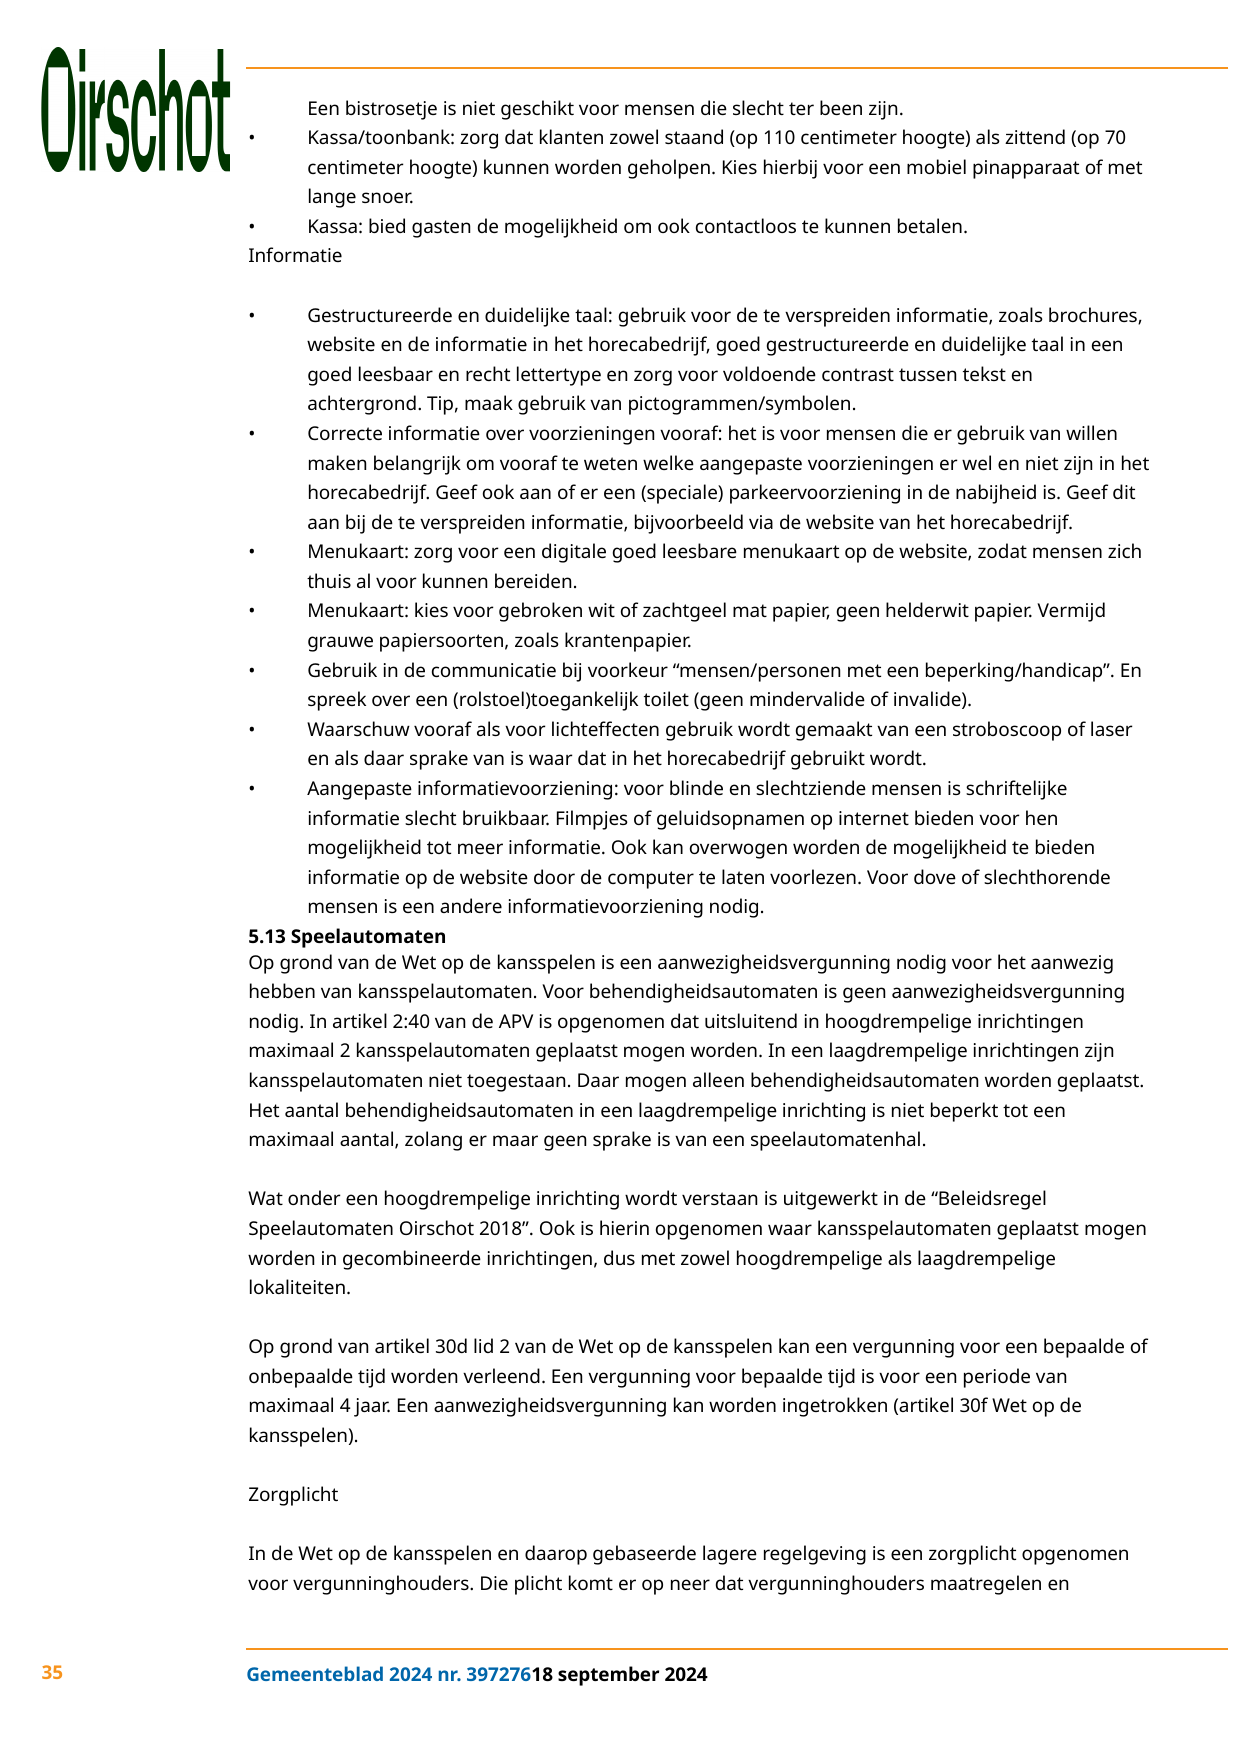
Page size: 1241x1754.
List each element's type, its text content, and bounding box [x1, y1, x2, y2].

text Op grond van de Wet op de kansspelen is een aanwezigheidsvergunning nodig voor het aanwezig hebben van kansspelautomaten. Voor behendigheidsautomaten is geen aanwezigheidsvergunning nodig. In artikel 2:40 van de APV is opgenomen dat uitsluitend in hoogdrempelige inrichtingen maximaal 2 kansspelautomaten geplaatst mogen worden. In een laagdrempelige inrichtingen zijn kansspelautomaten niet toegestaan. Daar mogen alleen behendigheidsautomaten worden geplaatst. Het aantal behendigheidsautomaten in een laagdrempelige inrichting is niet beperkt tot een maximaal aantal, zolang er maar geen sprake is van een speelautomatenhal. [248, 949, 1152, 1152]
picture [41, 47, 231, 172]
text Wat onder een hoogdrempelige inrichting wordt verstaan is uitgewerkt in de “Beleidsregel Speelautomaten Oirschot 2018”. Ook is hierin opgenomen waar kansspelautomaten geplaatst mogen worden in gecombineerde inrichtingen, dus met zowel hoogdrempelige als laagdrempelige lokaliteiten. [248, 1186, 1152, 1300]
list Gestructureerde en duidelijke taal: gebruik voor de te verspreiden informatie, zoals brochures, website en de informatie in het horecabedrijf, goed gestructureerde en duidelijke taal in een goed leesbaar en recht lettertype en zorg voor voldoende contrast tussen tekst en achtergrond. Tip, maak gebruik van pictogrammen/symbolen. [248, 302, 1152, 416]
list Een bistrosetje is niet geschikt voor mensen die slecht ter been zijn. [248, 95, 1152, 121]
list Waarschuw vooraf als voor lichteffecten gebruik wordt gemaakt van een stroboscoop of laser en als daar sprake van is waar dat in het horecabedrijf gebruikt wordt. [248, 716, 1152, 771]
text In de Wet op de kansspelen en daarop gebaseerde lagere regelgeving is een zorgplicht opgenomen voor vergunninghouders. Die plicht komt er op neer dat vergunninghouders maatregelen en [248, 1541, 1152, 1596]
list Kassa: bied gasten de mogelijkheid om ook contactloos te kunnen betalen. [248, 213, 1152, 239]
list Aangepaste informatievoorziening: voor blinde en slechtziende mensen is schriftelijke informatie slecht bruikbaar. Filmpjes of geluidsopnamen op internet bieden voor hen mogelijkheid tot meer informatie. Ook kan overwogen worden de mogelijkheid te bieden informatie op de website door de computer te laten voorlezen. Voor dove of slechthorende mensen is een andere informatievoorziening nodig. [248, 775, 1152, 919]
list Menukaart: kies voor gebroken wit of zachtgeel mat papier, geen helderwit papier. Vermijd grauwe papiersoorten, zoals krantenpapier. [248, 598, 1152, 653]
text Informatie [248, 243, 1152, 268]
list Correcte informatie over voorzieningen vooraf: het is voor mensen die er gebruik van willen maken belangrijk om vooraf te weten welke aangepaste voorzieningen er wel en niet zijn in het horecabedrijf. Geef ook aan of er een (speciale) parkeervoorziening in de nabijheid is. Geef dit aan bij de te verspreiden informatie, bijvoorbeeld via de website van het horecabedrijf. [248, 420, 1152, 535]
list Menukaart: zorg voor een digitale goed leesbare menukaart op de website, zodat mensen zich thuis al voor kunnen bereiden. [248, 538, 1152, 594]
text Zorgplicht [248, 1481, 1152, 1507]
list Gebruik in de communicatie bij voorkeur “mensen/personen met een beperking/handicap”. En spreek over een (rolstoel)toegankelijk toilet (geen mindervalide of invalide). [248, 657, 1152, 712]
text 5.13 Speelautomaten [248, 923, 1152, 949]
text Op grond van artikel 30d lid 2 van de Wet op de kansspelen kan een vergunning voor een bepaalde of onbepaalde tijd worden verleend. Een vergunning voor bepaalde tijd is voor een periode van maximaal 4 jaar. Een aanwezigheidsvergunning kan worden ingetrokken (artikel 30f Wet op de kansspelen). [248, 1333, 1152, 1448]
list Kassa/toonbank: zorg dat klanten zowel staand (op 110 centimeter hoogte) als zittend (op 70 centimeter hoogte) kunnen worden geholpen. Kies hierbij voor een mobiel pinapparaat of met lange snoer. [248, 124, 1152, 209]
